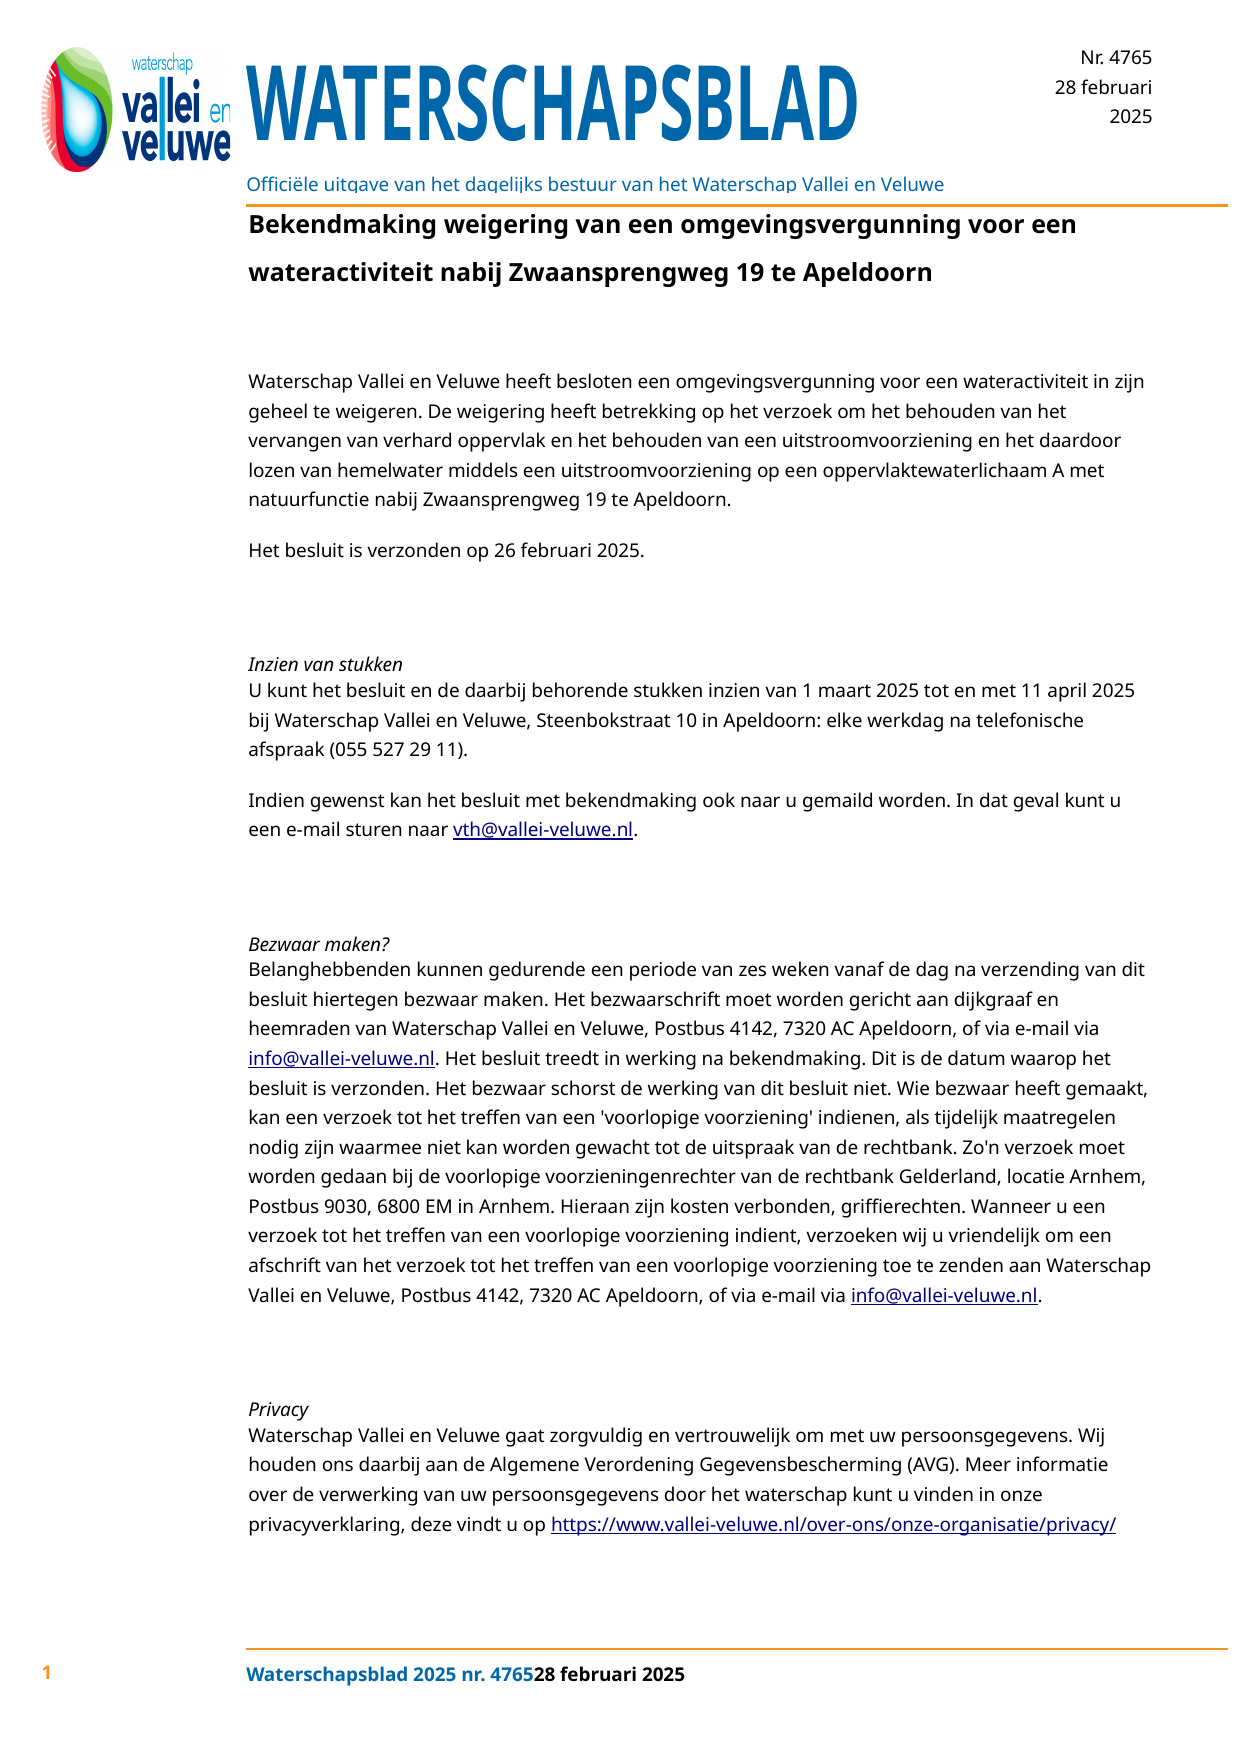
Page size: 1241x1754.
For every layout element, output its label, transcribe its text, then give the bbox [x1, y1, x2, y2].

picture [41, 47, 231, 172]
text Waterschap Vallei en Veluwe gaat zorgvuldig en vertrouwelijk om met uw persoonsgegevens. Wij houden ons daarbij aan de Algemene Verordening Gegevensbescherming (AVG). Meer informatie over de verwerking van uw persoonsgegevens door het waterschap kunt u vinden in onze privacyverklaring, deze vindt u op https://www.vallei-veluwe.nl/over-ons/onze-organisatie/privacy/ [248, 1422, 1152, 1536]
text Privacy [248, 1396, 1152, 1422]
text Belanghebbenden kunnen gedurende een periode van zes weken vanaf de dag na verzending van dit besluit hiertegen bezwaar maken. Het bezwaarschrift moet worden gericht aan dijkgraaf en heemraden van Waterschap Vallei en Veluwe, Postbus 4142, 7320 AC Apeldoorn, of via e-mail via info@vallei-veluwe.nl. Het besluit treedt in werking na bekendmaking. Dit is de datum waarop het besluit is verzonden. Het bezwaar schorst de werking van dit besluit niet. Wie bezwaar heeft gemaakt, kan een verzoek tot het treffen van een 'voorlopige voorziening' indienen, als tijdelijk maatregelen nodig zijn waarmee niet kan worden gewacht tot de uitspraak van de rechtbank. Zo'n verzoek moet worden gedaan bij de voorlopige voorzieningenrechter van de rechtbank Gelderland, locatie Arnhem, Postbus 9030, 6800 EM in Arnhem. Hieraan zijn kosten verbonden, griffierechten. Wanneer u een verzoek tot het treffen van een voorlopige voorziening indient, verzoeken wij u vriendelijk om een afschrift van het verzoek tot het treffen van een voorlopige voorziening toe te zenden aan Waterschap Vallei en Veluwe, Postbus 4142, 7320 AC Apeldoorn, of via e-mail via info@vallei-veluwe.nl. [248, 956, 1152, 1308]
text Bezwaar maken? [248, 931, 1152, 956]
text Inzien van stukken [248, 651, 1152, 677]
text Bekendmaking weigering van een omgevingsvergunning voor een wateractiviteit nabij Zwaansprengweg 19 te Apeldoorn [248, 207, 1152, 288]
text Het besluit is verzonden op 26 februari 2025. [248, 537, 1152, 563]
text Indien gewenst kan het besluit met bekendmaking ook naar u gemaild worden. In dat geval kunt u een e-mail sturen naar vth@vallei-veluwe.nl. [248, 787, 1152, 842]
text Waterschap Vallei en Veluwe heeft besloten een omgevingsvergunning voor een wateractiviteit in zijn geheel te weigeren. De weigering heeft betrekking op het verzoek om het behouden van het vervangen van verhard oppervlak en het behouden van een uitstroomvoorziening en het daardoor lozen van hemelwater middels een uitstroomvoorziening op een oppervlaktewaterlichaam A met natuurfunctie nabij Zwaansprengweg 19 te Apeldoorn. [248, 368, 1152, 512]
text U kunt het besluit en de daarbij behorende stukken inzien van 1 maart 2025 tot en met 11 april 2025 bij Waterschap Vallei en Veluwe, Steenbokstraat 10 in Apeldoorn: elke werkdag na telefonische afspraak (055 527 29 11). [248, 677, 1152, 762]
